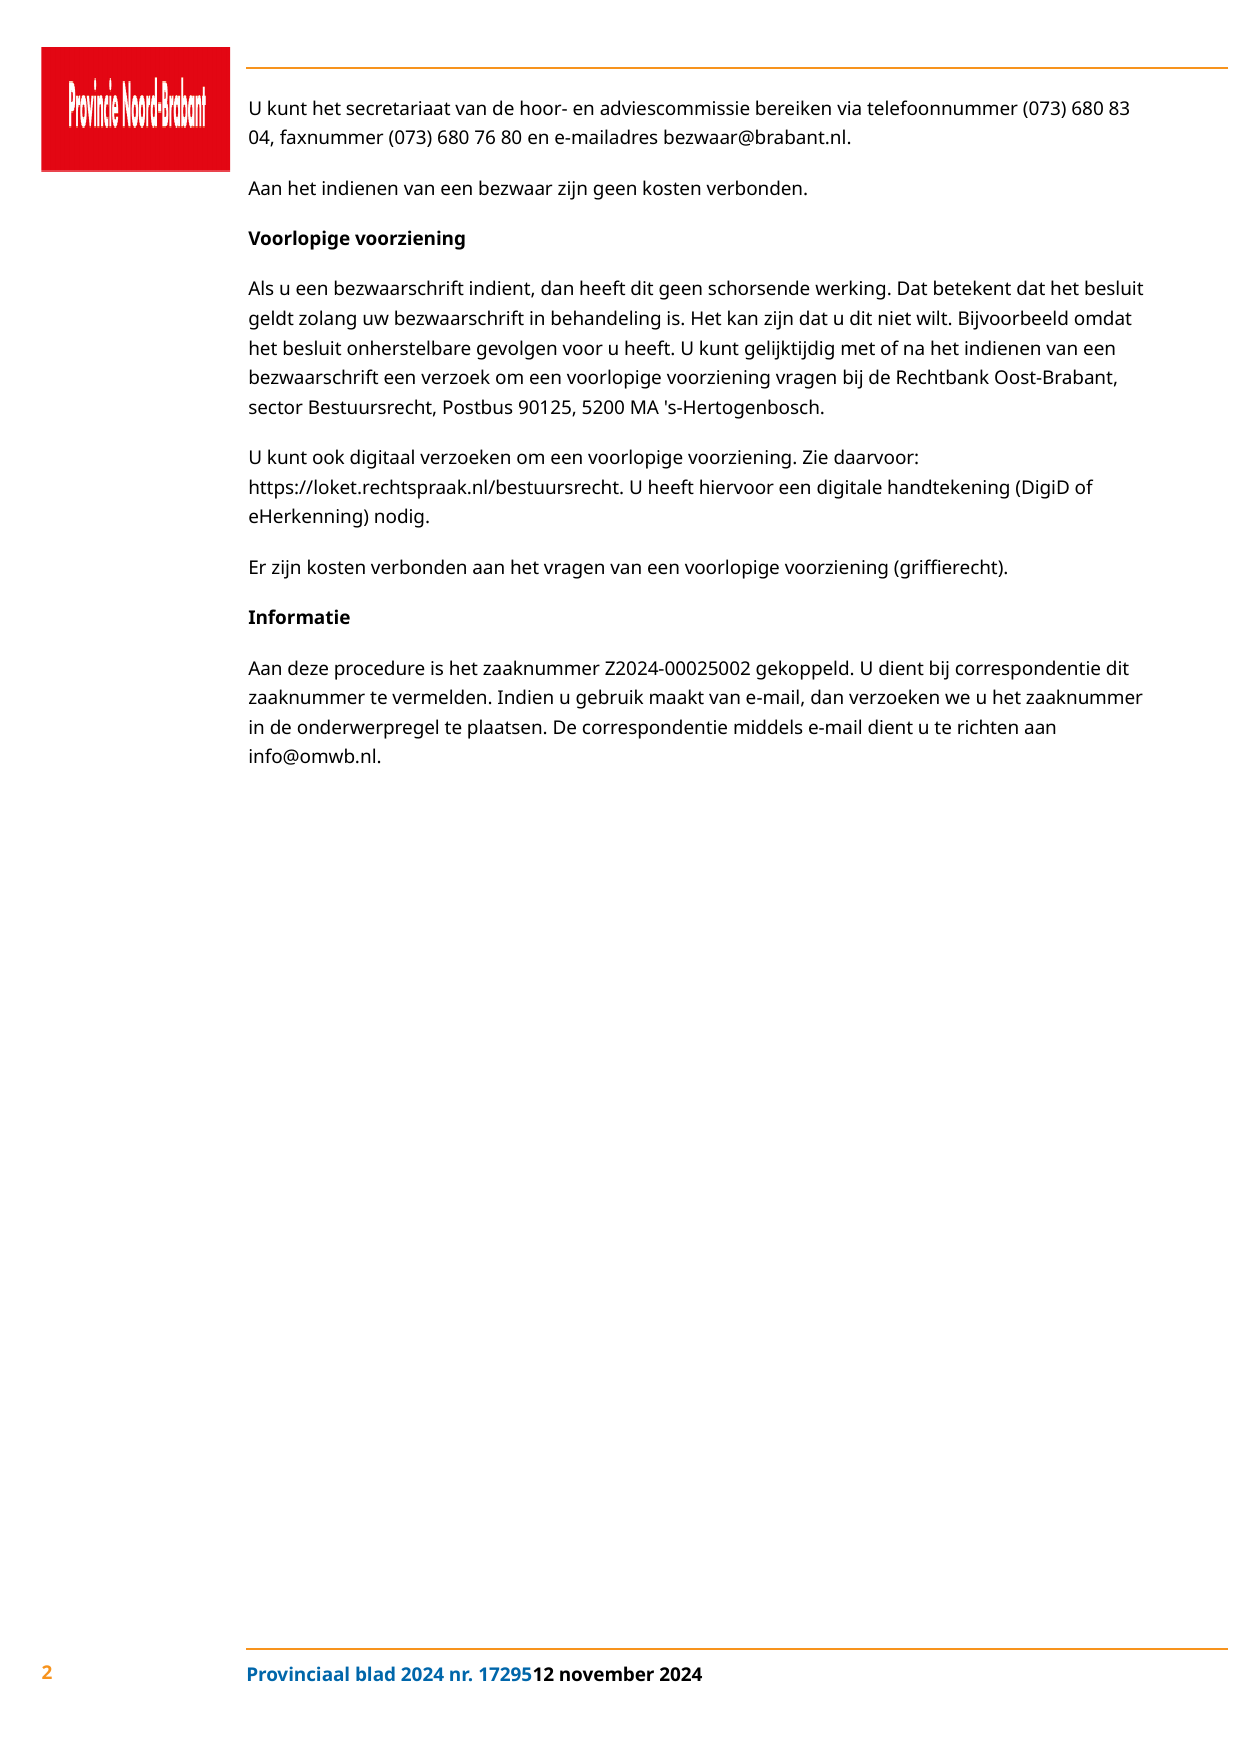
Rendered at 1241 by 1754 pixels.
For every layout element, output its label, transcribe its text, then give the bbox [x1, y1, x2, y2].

text Er zijn kosten verbonden aan het vragen van een voorlopige voorziening (griffierecht). [248, 554, 1152, 580]
text Aan het indienen van een bezwaar zijn geen kosten verbonden. [248, 175, 1152, 201]
text U kunt ook digitaal verzoeken om een voorlopige voorziening. Zie daarvoor: https://loket.rechtspraak.nl/bestuursrecht. U heeft hiervoor een digitale handtekening (DigiD of eHerkenning) nodig. [248, 444, 1152, 529]
text Informatie [248, 604, 1152, 630]
picture [41, 47, 231, 172]
text U kunt het secretariaat van de hoor- en adviescommissie bereiken via telefoonnummer (073) 680 83 04, faxnummer (073) 680 76 80 en e-mailadres bezwaar@brabant.nl. [248, 95, 1152, 150]
text Aan deze procedure is het zaaknummer Z2024-00025002 gekoppeld. U dient bij correspondentie dit zaaknummer te vermelden. Indien u gebruik maakt van e-mail, dan verzoeken we u het zaaknummer in de onderwerpregel te plaatsen. De correspondentie middels e-mail dient u te richten aan info@omwb.nl. [248, 655, 1152, 769]
text Als u een bezwaarschrift indient, dan heeft dit geen schorsende werking. Dat betekent dat het besluit geldt zolang uw bezwaarschrift in behandeling is. Het kan zijn dat u dit niet wilt. Bijvoorbeeld omdat het besluit onherstelbare gevolgen voor u heeft. U kunt gelijktijdig met of na het indienen van een bezwaarschrift een verzoek om een voorlopige voorziening vragen bij de Rechtbank Oost-Brabant, sector Bestuursrecht, Postbus 90125, 5200 MA 's‑Hertogenbosch. [248, 276, 1152, 420]
text Voorlopige voorziening [248, 225, 1152, 251]
